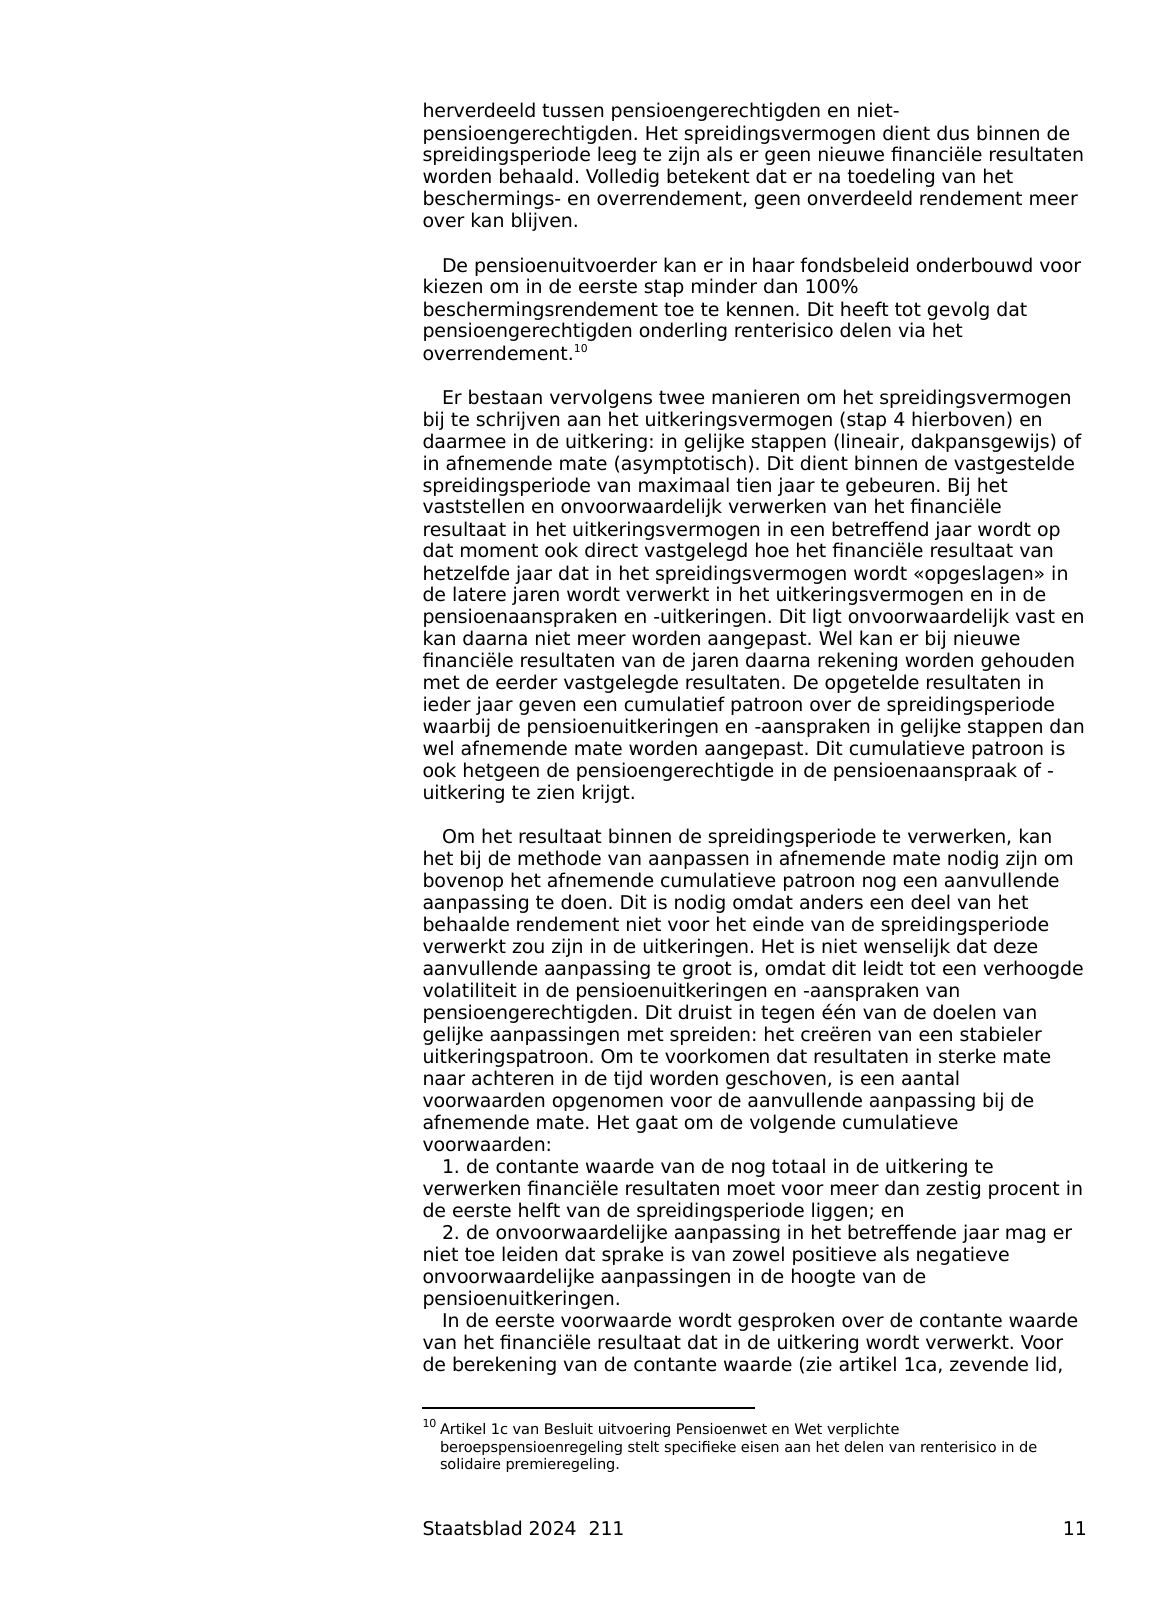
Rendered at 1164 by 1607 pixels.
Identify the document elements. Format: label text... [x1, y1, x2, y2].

text 1. de contante waarde van de nog totaal in de uitkering te verwerken financiële resultaten moet voor meer dan zestig procent in de eerste helft van de spreidingsperiode liggen; en [422, 1156, 1087, 1222]
text Om het resultaat binnen de spreidingsperiode te verwerken, kan het bij de methode van aanpassen in afnemende mate nodig zijn om bovenop het afnemende cumulatieve patroon nog een aanvullende aanpassing te doen. Dit is nodig omdat anders een deel van het behaalde rendement niet voor het einde van de spreidingsperiode verwerkt zou zijn in de uitkeringen. Het is niet wenselijk dat deze aanvullende aanpassing te groot is, omdat dit leidt tot een verhoogde volatiliteit in de pensioenuitkeringen en -aanspraken van pensioengerechtigden. Dit druist in tegen één van de doelen van gelijke aanpassingen met spreiden: het creëren van een stabieler uitkeringspatroon. Om te voorkomen dat resultaten in sterke mate naar achteren in de tijd worden geschoven, is een aantal voorwaarden opgenomen voor de aanvullende aanpassing bij de afnemende mate. Het gaat om de volgende cumulatieve voorwaarden: [422, 826, 1087, 1156]
text herverdeeld tussen pensioengerechtigden en niet-pensioengerechtigden. Het spreidingsvermogen dient dus binnen de spreidingsperiode leeg te zijn als er geen nieuwe financiële resultaten worden behaald. Volledig betekent dat er na toedeling van het beschermings- en overrendement, geen onverdeeld rendement meer over kan blijven. [422, 100, 1087, 232]
text Artikel 1c van Besluit uitvoering Pensioenwet en Wet verplichte beroepspensioenregeling stelt specifieke eisen aan het delen van renterisico in de solidaire premieregeling. [422, 1417, 1087, 1473]
text De pensioenuitvoerder kan er in haar fondsbeleid onderbouwd voor kiezen om in de eerste stap minder dan 100% beschermingsrendement toe te kennen. Dit heeft tot gevolg dat pensioengerechtigden onderling renterisico delen via het overrendement. [422, 254, 1087, 364]
text 2. de onvoorwaardelijke aanpassing in het betreffende jaar mag er niet toe leiden dat sprake is van zowel positieve als negatieve onvoorwaardelijke aanpassingen in de hoogte van de pensioenuitkeringen. [422, 1222, 1087, 1310]
text Er bestaan vervolgens twee manieren om het spreidingsvermogen bij te schrijven aan het uitkeringsvermogen (stap 4 hierboven) en daarmee in de uitkering: in gelijke stappen (lineair, dakpansgewijs) of in afnemende mate (asymptotisch). Dit dient binnen de vastgestelde spreidingsperiode van maximaal tien jaar te gebeuren. Bij het vaststellen en onvoorwaardelijk verwerken van het financiële resultaat in het uitkeringsvermogen in een betreffend jaar wordt op dat moment ook direct vastgelegd hoe het financiële resultaat van hetzelfde jaar dat in het spreidingsvermogen wordt «opgeslagen» in de latere jaren wordt verwerkt in het uitkeringsvermogen en in de pensioenaanspraken en -uitkeringen. Dit ligt onvoorwaardelijk vast en kan daarna niet meer worden aangepast. Wel kan er bij nieuwe financiële resultaten van de jaren daarna rekening worden gehouden met de eerder vastgelegde resultaten. De opgetelde resultaten in ieder jaar geven een cumulatief patroon over de spreidingsperiode waarbij de pensioenuitkeringen en -aanspraken in gelijke stappen dan wel afnemende mate worden aangepast. Dit cumulatieve patroon is ook hetgeen de pensioengerechtigde in de pensioenaanspraak of -uitkering te zien krijgt. [422, 387, 1087, 804]
text In de eerste voorwaarde wordt gesproken over de contante waarde van het financiële resultaat dat in de uitkering wordt verwerkt. Voor de berekening van de contante waarde (zie artikel 1ca, zevende lid, [422, 1310, 1087, 1376]
